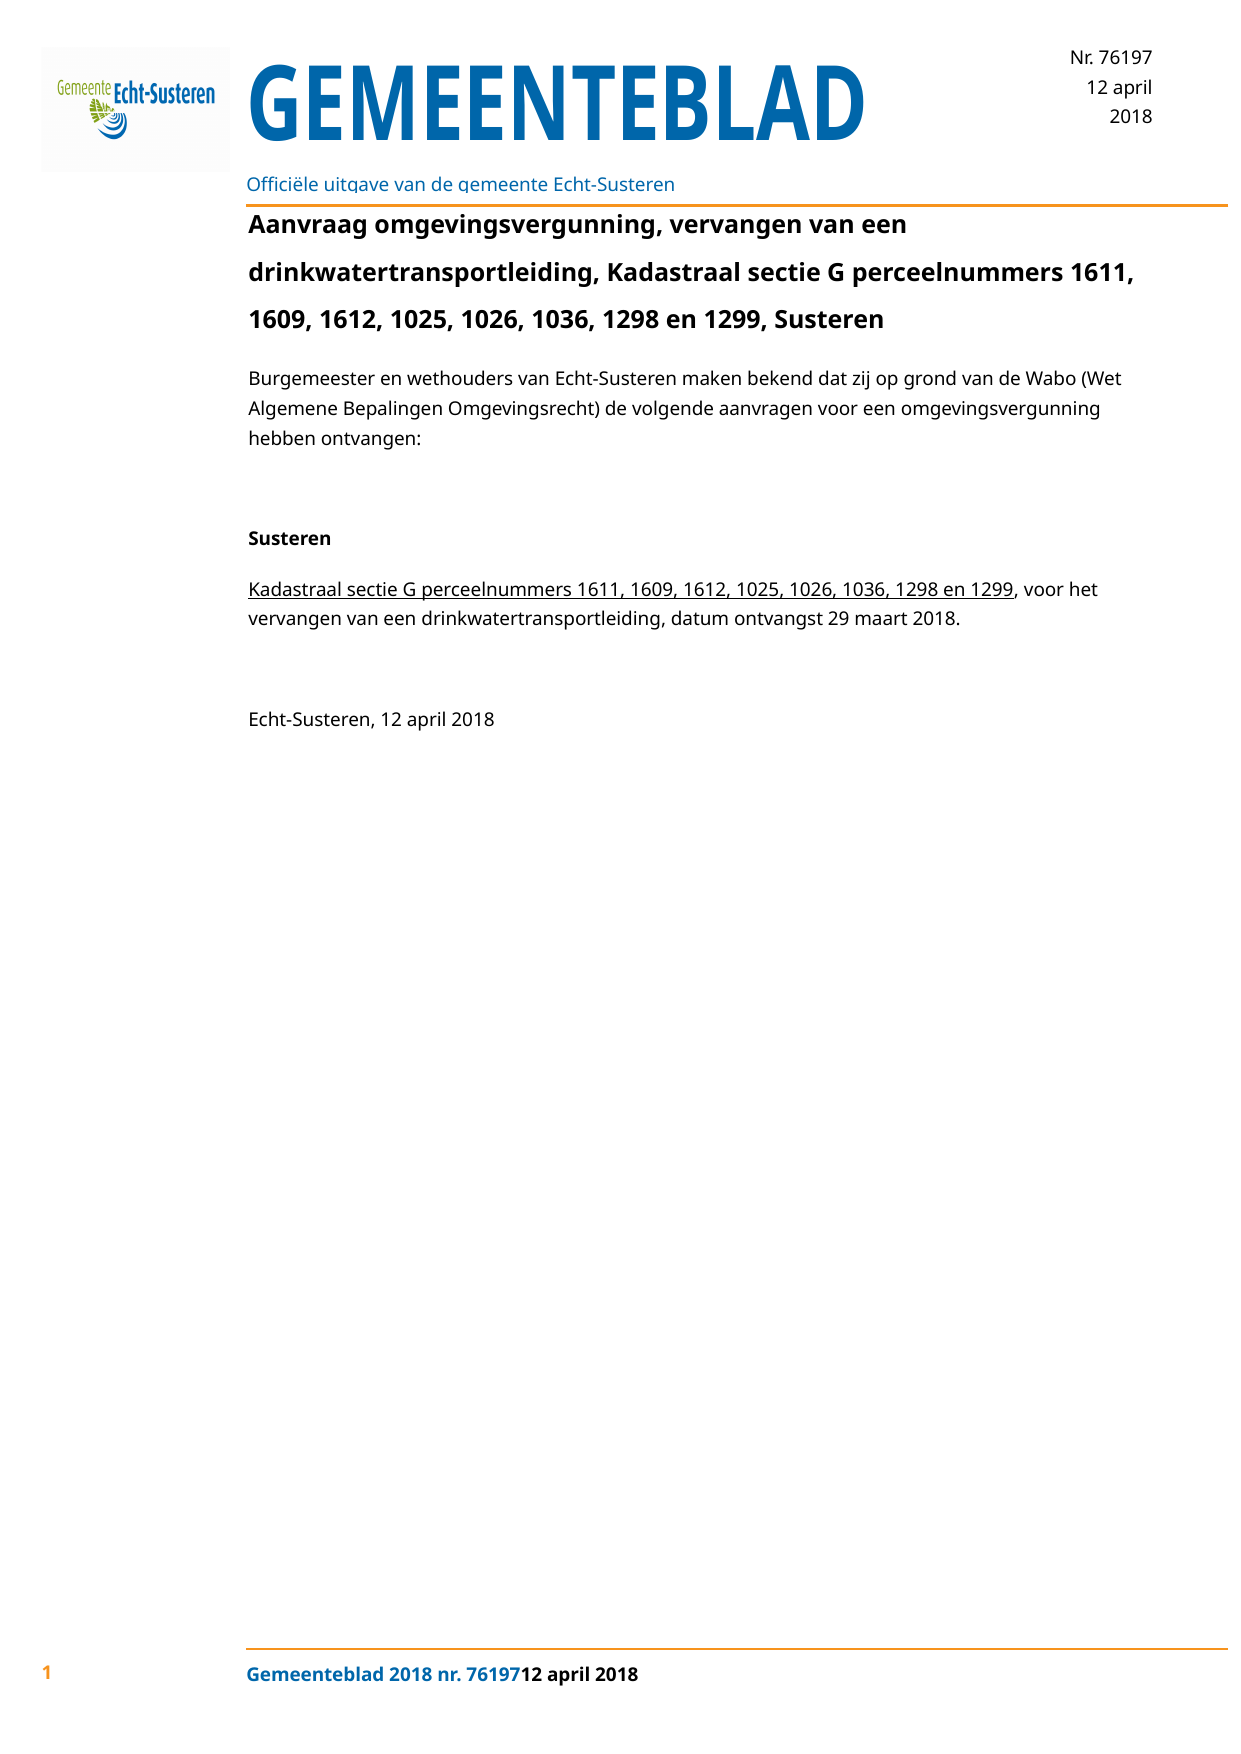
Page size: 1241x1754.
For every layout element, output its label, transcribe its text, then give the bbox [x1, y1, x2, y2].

text Susteren [248, 526, 1152, 551]
picture [41, 47, 231, 172]
text Aanvraag omgevingsvergunning, vervangen van een drinkwatertransportleiding, Kadastraal sectie G perceelnummers 1611, 1609, 1612, 1025, 1026, 1036, 1298 en 1299, Susteren [248, 207, 1152, 336]
text Kadastraal sectie G perceelnummers 1611, 1609, 1612, 1025, 1026, 1036, 1298 en 1299, voor het vervangen van een drinkwatertransportleiding, datum ontvangst 29 maart 2018. [248, 576, 1152, 631]
text Burgemeester en wethouders van Echt-Susteren maken bekend dat zij op grond van de Wabo (Wet Algemene Bepalingen Omgevingsrecht) de volgende aanvragen voor een omgevingsvergunning hebben ontvangen: [248, 366, 1152, 450]
text Echt-Susteren, 12 april 2018 [248, 706, 1152, 732]
